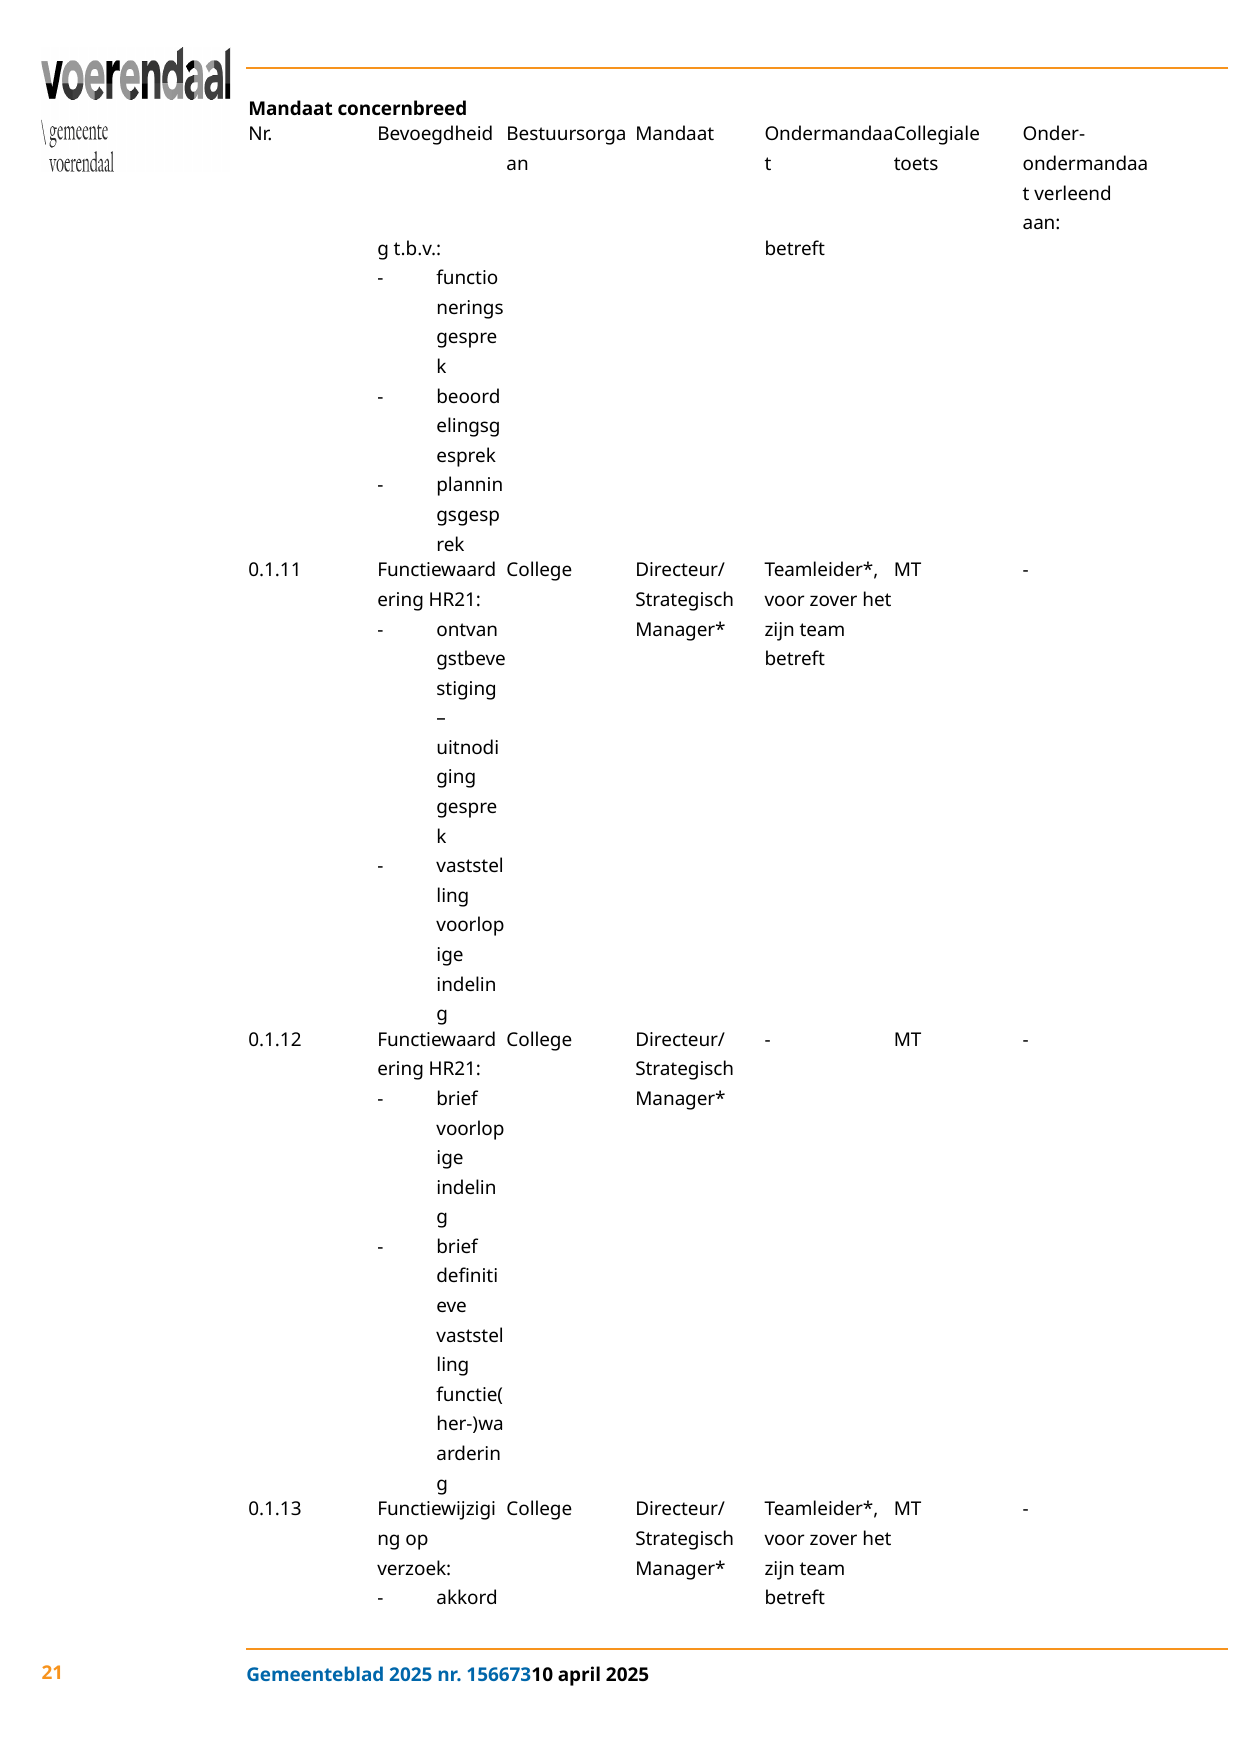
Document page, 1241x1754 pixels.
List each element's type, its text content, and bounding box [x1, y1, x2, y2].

table_cell College [506, 1026, 635, 1496]
table_cell 0.1.13 [248, 1496, 377, 1610]
table_cell Directeur/ Strategisch Manager* [635, 557, 764, 1026]
table_cell - [1023, 235, 1152, 557]
table_cell 0.1.11 [248, 557, 377, 1026]
table_cell - [764, 1026, 893, 1496]
table_cell - [1023, 1026, 1152, 1496]
table_cell Directeur/ Strategisch Manager* [635, 1026, 764, 1496]
table_cell Functiewijziging op verzoek: akkord [377, 1496, 506, 1610]
table_cell College [506, 1496, 635, 1610]
table_cell Functiewaardering HR21: brief voorlopige indeling brief definitieve vaststelling functie(her-)waardering [377, 1026, 506, 1496]
table_cell Functiewaardering HR21: ontvangstbevestiging – uitnodiging gesprek vaststelling voorlopige indeling [377, 557, 506, 1026]
table_header Mandaat concernbreed [248, 95, 764, 121]
table_cell Bestuursorgaan [506, 121, 635, 235]
table_cell Bevoegdheid [377, 121, 506, 235]
table_cell - [894, 235, 1022, 557]
table_cell 0.1.12 [248, 1026, 377, 1496]
table_cell [248, 235, 377, 557]
table_cell Teamleider*, voor zover het zijn team betreft [764, 557, 893, 1026]
table_cell Collegiale toets [894, 121, 1022, 235]
table_cell MT [894, 1496, 1022, 1610]
table_header [764, 95, 893, 121]
table_cell [506, 235, 635, 557]
table_cell Mandaat [635, 121, 764, 235]
table_header [894, 95, 1152, 121]
table_cell MT [894, 1026, 1022, 1496]
table_cell Ondermandaat [764, 121, 893, 235]
picture [41, 47, 231, 172]
table_cell College [506, 557, 635, 1026]
table_cell g t.b.v.: functioneringsgesprek beoordelingsgesprek planningsgesprek [377, 235, 506, 557]
table_cell [635, 235, 764, 557]
table_cell Directeur/ Strategisch Manager* [635, 1496, 764, 1610]
table_cell Onder-ondermandaat verleend aan: [1023, 121, 1152, 235]
table_cell - [1023, 1496, 1152, 1610]
table_cell betreft [764, 235, 893, 557]
table_cell Teamleider*, voor zover het zijn team betreft [764, 1496, 893, 1610]
table_cell Nr. [248, 121, 377, 235]
table_cell MT [894, 557, 1022, 1026]
table_cell - [1023, 557, 1152, 1026]
